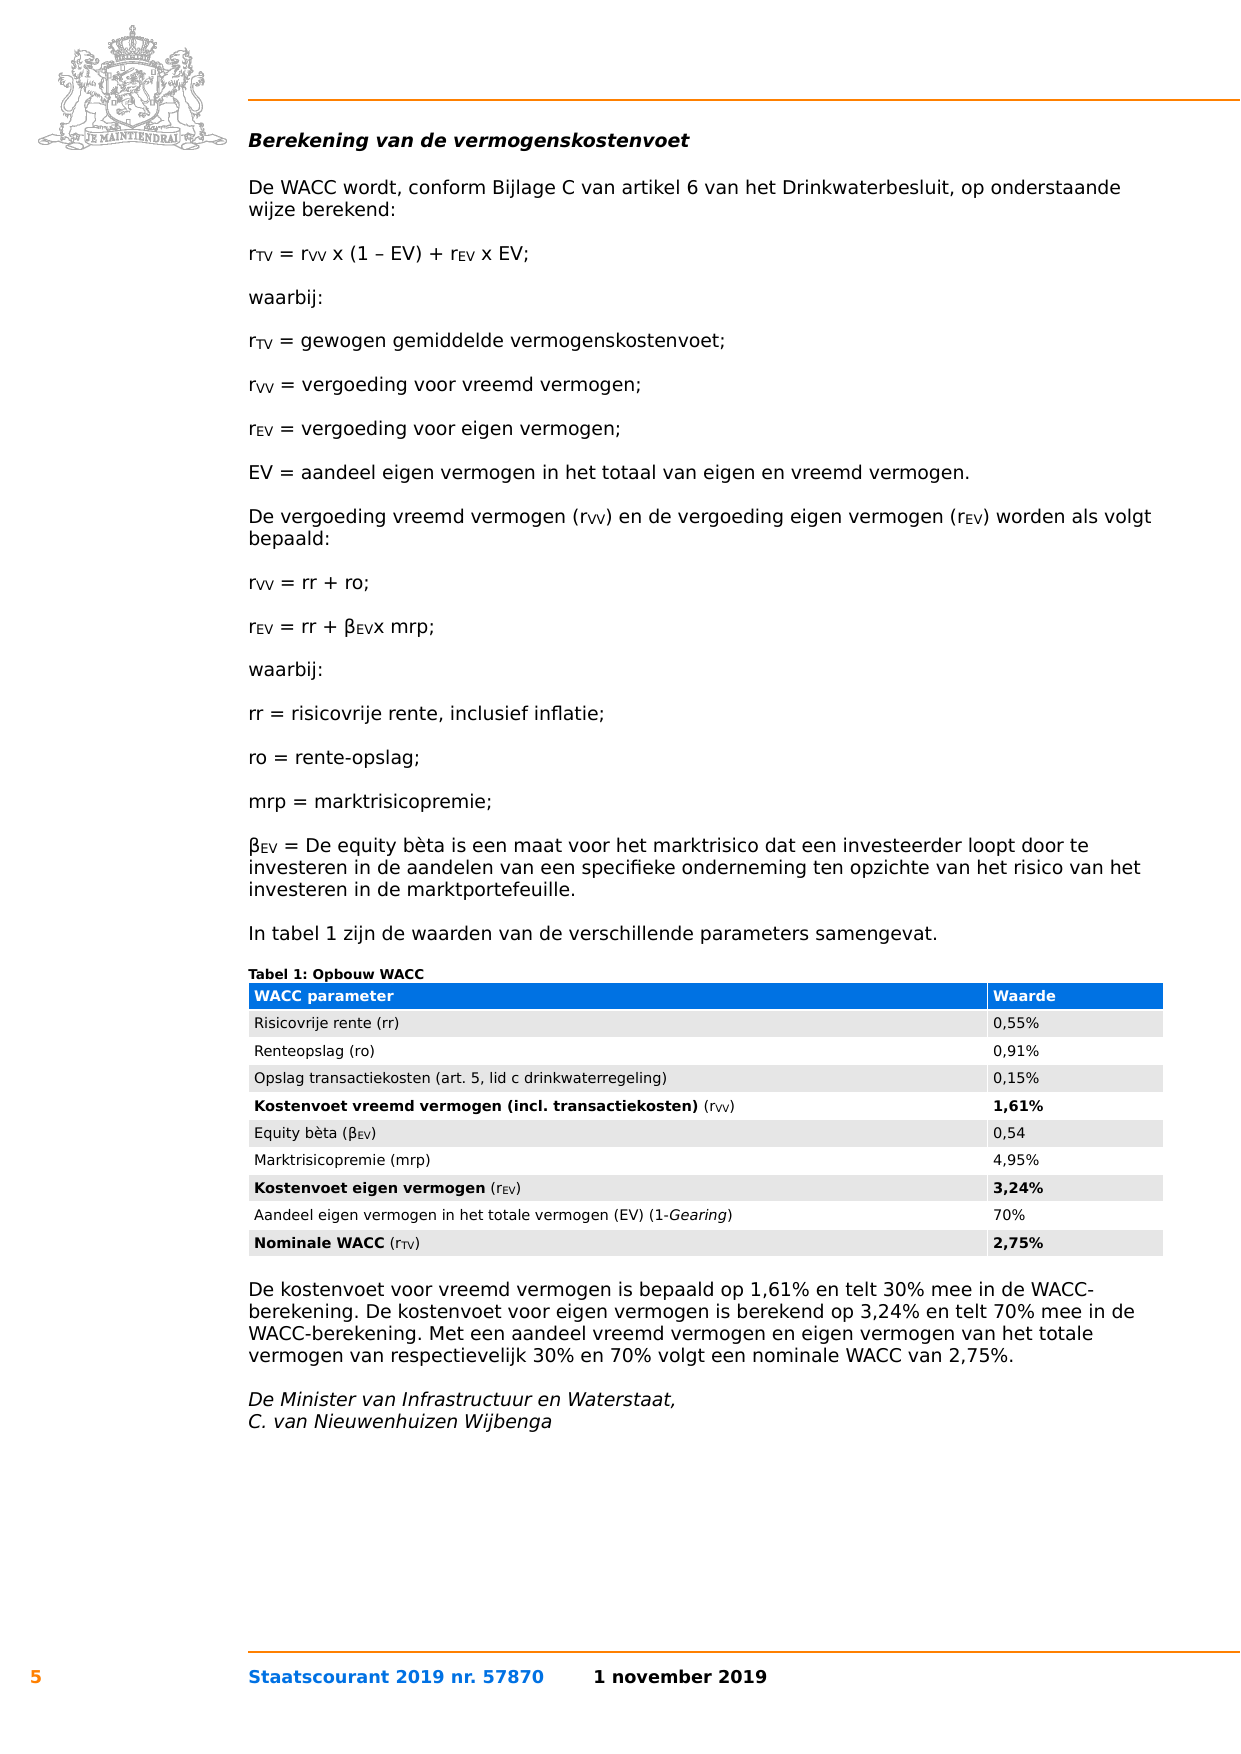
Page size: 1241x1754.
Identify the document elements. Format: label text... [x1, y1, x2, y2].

table_cell 70% [988, 1203, 1163, 1229]
text ro = rente-opslag; [248, 747, 1163, 769]
text De Minister van Infrastructuur en Waterstaat, C. van Nieuwenhuizen Wijbenga [248, 1389, 1163, 1433]
text EV = aandeel eigen vermogen in het totaal van eigen en vreemd vermogen. [248, 462, 1163, 484]
text mrp = marktrisicopremie; [248, 791, 1163, 813]
table_cell Equity bèta (βEV) [249, 1120, 987, 1147]
table_cell Kostenvoet eigen vermogen (rEV) [249, 1175, 987, 1201]
text De WACC wordt, conform Bijlage C van artikel 6 van het Drinkwaterbesluit, op onderstaande wijze berekend: [248, 177, 1163, 221]
text rEV = vergoeding voor eigen vermogen; [248, 418, 1163, 440]
text rVV = vergoeding voor vreemd vermogen; [248, 374, 1163, 396]
table_cell Risicovrije rente (rr) [249, 1011, 987, 1037]
table_cell 0,15% [988, 1065, 1163, 1092]
text waarbij: [248, 287, 1163, 308]
table_cell 0,54 [988, 1120, 1163, 1147]
table_cell 1,61% [988, 1093, 1163, 1119]
table_header Tabel 1: Opbouw WACC [248, 966, 1163, 982]
table_cell Opslag transactiekosten (art. 5, lid c drinkwaterregeling) [249, 1065, 987, 1092]
table_cell Nominale WACC (rTV) [249, 1230, 987, 1256]
text De kostenvoet voor vreemd vermogen is bepaald op 1,61% en telt 30% mee in de WACC-berekening. De kostenvoet voor eigen vermogen is berekend op 3,24% en telt 70% mee in de WACC-berekening. Met een aandeel vreemd vermogen en eigen vermogen van het totale vermogen van respectievelijk 30% en 70% volgt een nominale WACC van 2,75%. [248, 1279, 1163, 1367]
table_cell 0,55% [988, 1011, 1163, 1037]
text rVV = rr + ro; [248, 572, 1163, 594]
picture [38, 25, 227, 150]
text waarbij: [248, 659, 1163, 681]
subtitle Berekening van de vermogenskostenvoet [248, 130, 1163, 152]
table_cell Waarde [988, 983, 1163, 1009]
text In tabel 1 zijn de waarden van de verschillende parameters samengevat. [248, 923, 1163, 944]
table_cell 3,24% [988, 1175, 1163, 1201]
text rTV = rVV x (1 – EV) + rEV x EV; [248, 243, 1163, 265]
table_cell 0,91% [988, 1038, 1163, 1064]
text rTV = gewogen gemiddelde vermogenskostenvoet; [248, 330, 1163, 352]
text De vergoeding vreemd vermogen (rVV) en de vergoeding eigen vermogen (rEV) worden als volgt bepaald: [248, 506, 1163, 550]
text rr = risicovrije rente, inclusief inflatie; [248, 703, 1163, 725]
text rEV = rr + βEVx mrp; [248, 616, 1163, 637]
table_cell Aandeel eigen vermogen in het totale vermogen (EV) (1-Gearing) [249, 1203, 987, 1229]
table_cell 2,75% [988, 1230, 1163, 1256]
table_cell Kostenvoet vreemd vermogen (incl. transactiekosten) (rVV) [249, 1093, 987, 1119]
table_cell Marktrisicopremie (mrp) [249, 1148, 987, 1174]
text βEV = De equity bèta is een maat voor het marktrisico dat een investeerder loopt door te investeren in de aandelen van een specifieke onderneming ten opzichte van het risico van het investeren in de marktportefeuille. [248, 835, 1163, 901]
table_cell 4,95% [988, 1148, 1163, 1174]
table_cell Renteopslag (ro) [249, 1038, 987, 1064]
table_cell WACC parameter [249, 983, 987, 1009]
